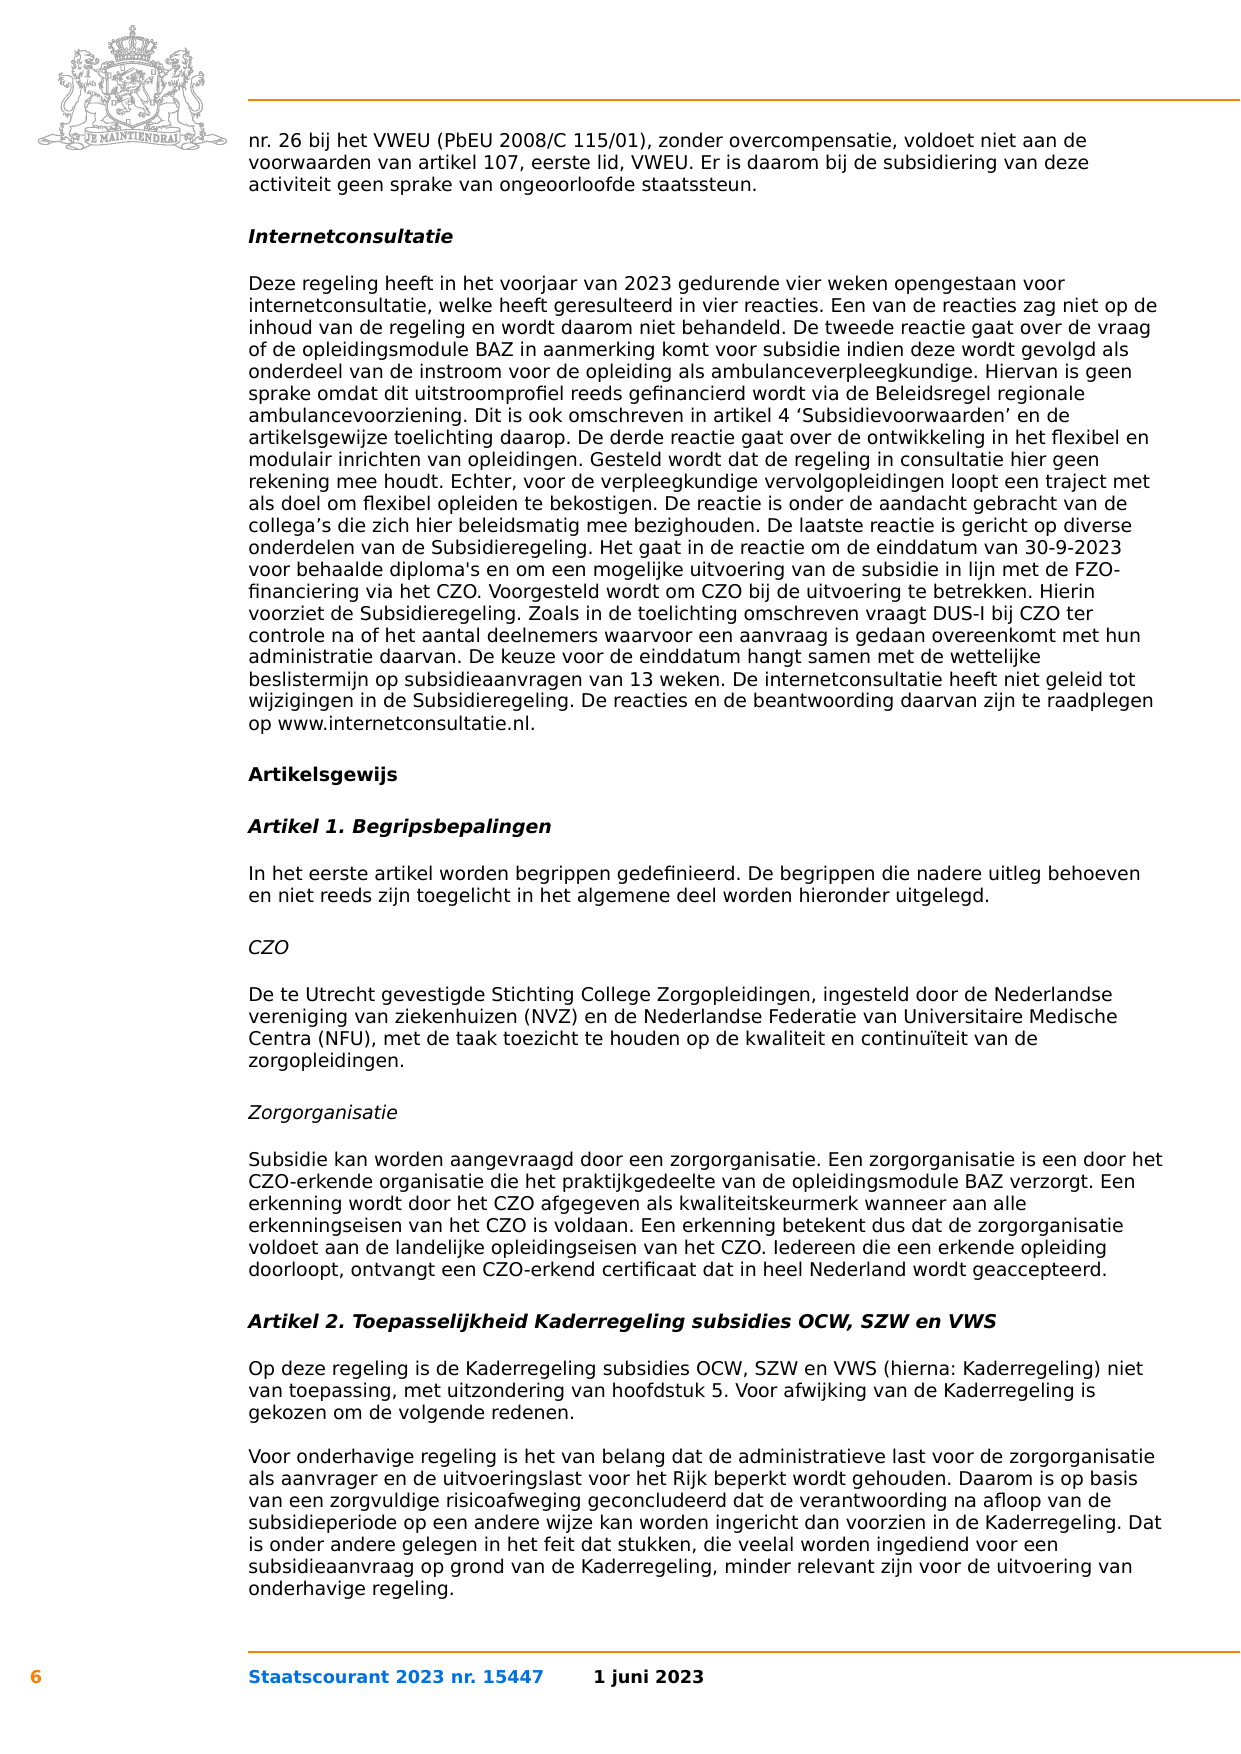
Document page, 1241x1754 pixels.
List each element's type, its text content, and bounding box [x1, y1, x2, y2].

subtitle Artikelsgewijs [248, 764, 1163, 786]
subtitle Artikel 2. Toepasselijkheid Kaderregeling subsidies OCW, SZW en VWS [248, 1311, 1163, 1333]
subtitle Zorgorganisatie [248, 1102, 1163, 1124]
text In het eerste artikel worden begrippen gedefinieerd. De begrippen die nadere uitleg behoeven en niet reeds zijn toegelicht in het algemene deel worden hieronder uitgelegd. [248, 863, 1163, 907]
subtitle CZO [248, 937, 1163, 959]
text nr. 26 bij het VWEU (PbEU 2008/C 115/01), zonder overcompensatie, voldoet niet aan de voorwaarden van artikel 107, eerste lid, VWEU. Er is daarom bij de subsidiering van deze activiteit geen sprake van ongeoorloofde staatssteun. [248, 130, 1163, 196]
text De te Utrecht gevestigde Stichting College Zorgopleidingen, ingesteld door de Nederlandse vereniging van ziekenhuizen (NVZ) en de Nederlandse Federatie van Universitaire Medische Centra (NFU), met de taak toezicht te houden op de kwaliteit en continuïteit van de zorgopleidingen. [248, 984, 1163, 1072]
text Deze regeling heeft in het voorjaar van 2023 gedurende vier weken opengestaan voor internetconsultatie, welke heeft geresulteerd in vier reacties. Een van de reacties zag niet op de inhoud van de regeling en wordt daarom niet behandeld. De tweede reactie gaat over de vraag of de opleidingsmodule BAZ in aanmerking komt voor subsidie indien deze wordt gevolgd als onderdeel van de instroom voor de opleiding als ambulanceverpleegkundige. Hiervan is geen sprake omdat dit uitstroomprofiel reeds gefinancierd wordt via de Beleidsregel regionale ambulancevoorziening. Dit is ook omschreven in artikel 4 ‘Subsidievoorwaarden’ en de artikelsgewijze toelichting daarop. De derde reactie gaat over de ontwikkeling in het flexibel en modulair inrichten van opleidingen. Gesteld wordt dat de regeling in consultatie hier geen rekening mee houdt. Echter, voor de verpleegkundige vervolgopleidingen loopt een traject met als doel om flexibel opleiden te bekostigen. De reactie is onder de aandacht gebracht van de collega’s die zich hier beleidsmatig mee bezighouden. De laatste reactie is gericht op diverse onderdelen van de Subsidieregeling. Het gaat in de reactie om de einddatum van 30-9-2023 voor behaalde diploma's en om een mogelijke uitvoering van de subsidie in lijn met de FZO-financiering via het CZO. Voorgesteld wordt om CZO bij de uitvoering te betrekken. Hierin voorziet de Subsidieregeling. Zoals in de toelichting omschreven vraagt DUS-I bij CZO ter controle na of het aantal deelnemers waarvoor een aanvraag is gedaan overeenkomt met hun administratie daarvan. De keuze voor de einddatum hangt samen met de wettelijke beslistermijn op subsidieaanvragen van 13 weken. De internetconsultatie heeft niet geleid tot wijzigingen in de Subsidieregeling. De reacties en de beantwoording daarvan zijn te raadplegen op www.internetconsultatie.nl. [248, 273, 1163, 734]
text Op deze regeling is de Kaderregeling subsidies OCW, SZW en VWS (hierna: Kaderregeling) niet van toepassing, met uitzondering van hoofdstuk 5. Voor afwijking van de Kaderregeling is gekozen om de volgende redenen. [248, 1358, 1163, 1424]
text Voor onderhavige regeling is het van belang dat de administratieve last voor de zorgorganisatie als aanvrager en de uitvoeringslast voor het Rijk beperkt wordt gehouden. Daarom is op basis van een zorgvuldige risicoafweging geconcludeerd dat de verantwoording na afloop van de subsidieperiode op een andere wijze kan worden ingericht dan voorzien in de Kaderregeling. Dat is onder andere gelegen in het feit dat stukken, die veelal worden ingediend voor een subsidieaanvraag op grond van de Kaderregeling, minder relevant zijn voor de uitvoering van onderhavige regeling. [248, 1446, 1163, 1600]
picture [38, 25, 227, 150]
subtitle Artikel 1. Begripsbepalingen [248, 816, 1163, 838]
text Subsidie kan worden aangevraagd door een zorgorganisatie. Een zorgorganisatie is een door het CZO-erkende organisatie die het praktijkgedeelte van de opleidingsmodule BAZ verzorgt. Een erkenning wordt door het CZO afgegeven als kwaliteitskeurmerk wanneer aan alle erkenningseisen van het CZO is voldaan. Een erkenning betekent dus dat de zorgorganisatie voldoet aan de landelijke opleidingseisen van het CZO. Iedereen die een erkende opleiding doorloopt, ontvangt een CZO-erkend certificaat dat in heel Nederland wordt geaccepteerd. [248, 1149, 1163, 1281]
subtitle Internetconsultatie [248, 226, 1163, 248]
